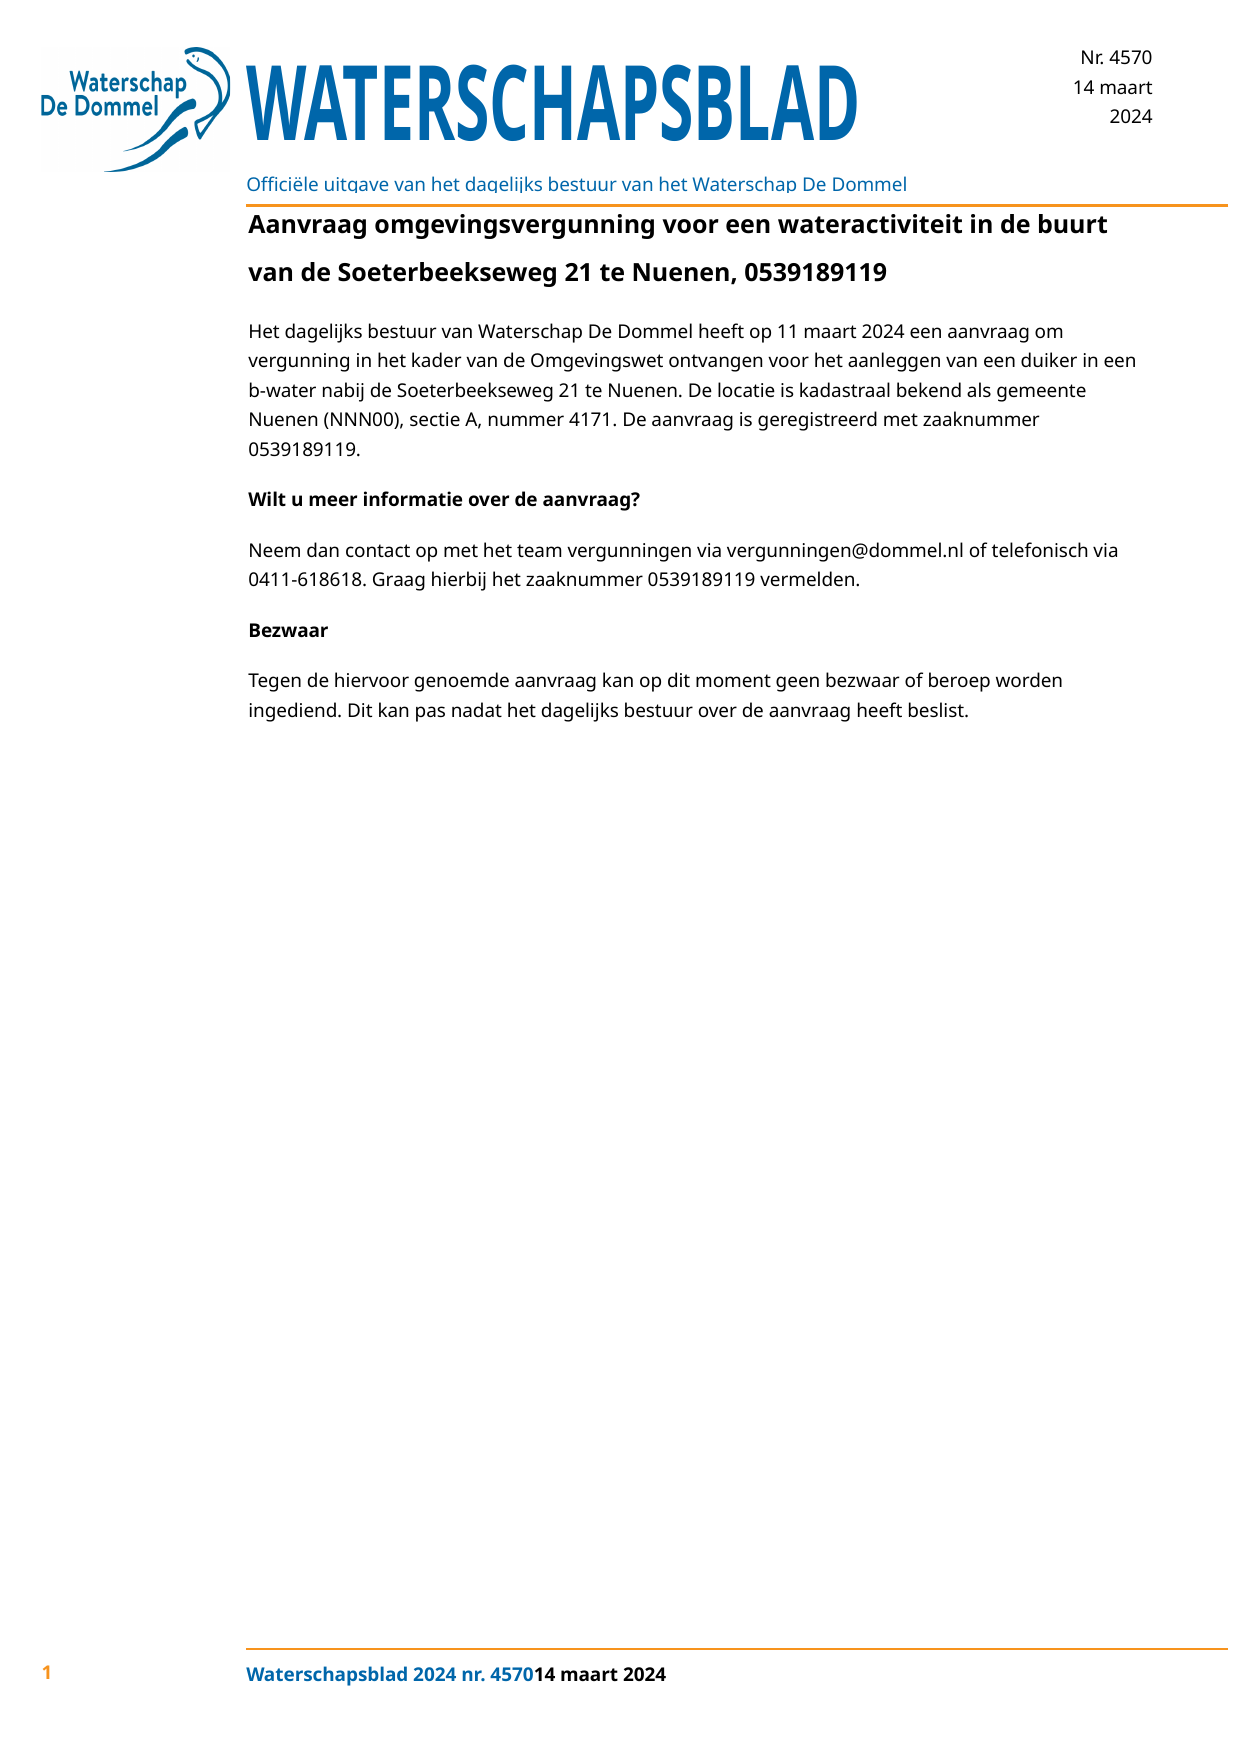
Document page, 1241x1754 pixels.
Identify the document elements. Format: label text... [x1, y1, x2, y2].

text Tegen de hiervoor genoemde aanvraag kan op dit moment geen bezwaar of beroep worden ingediend. Dit kan pas nadat het dagelijks bestuur over de aanvraag heeft beslist. [248, 667, 1152, 723]
text Het dagelijks bestuur van Waterschap De Dommel heeft op 11 maart 2024 een aanvraag om vergunning in het kader van de Omgevingswet ontvangen voor het aanleggen van een duiker in een b-water nabij de Soeterbeekseweg 21 te Nuenen. De locatie is kadastraal bekend als gemeente Nuenen (NNN00), sectie A, nummer 4171. De aanvraag is geregistreerd met zaaknummer 0539189119. [248, 318, 1152, 462]
picture [198, 118, 210, 131]
text Wilt u meer informatie over de aanvraag? [248, 487, 1152, 512]
picture [41, 47, 231, 172]
text Neem dan contact op met het team vergunningen via vergunningen@dommel.nl of telefonisch via 0411-618618. Graag hierbij het zaaknummer 0539189119 vermelden. [248, 537, 1152, 592]
picture [45, 99, 51, 111]
picture [204, 47, 231, 76]
text Bezwaar [248, 617, 1152, 643]
text Aanvraag omgevingsvergunning voor een wateractiviteit in de buurt van de Soeterbeekseweg 21 te Nuenen, 0539189119 [248, 207, 1152, 288]
